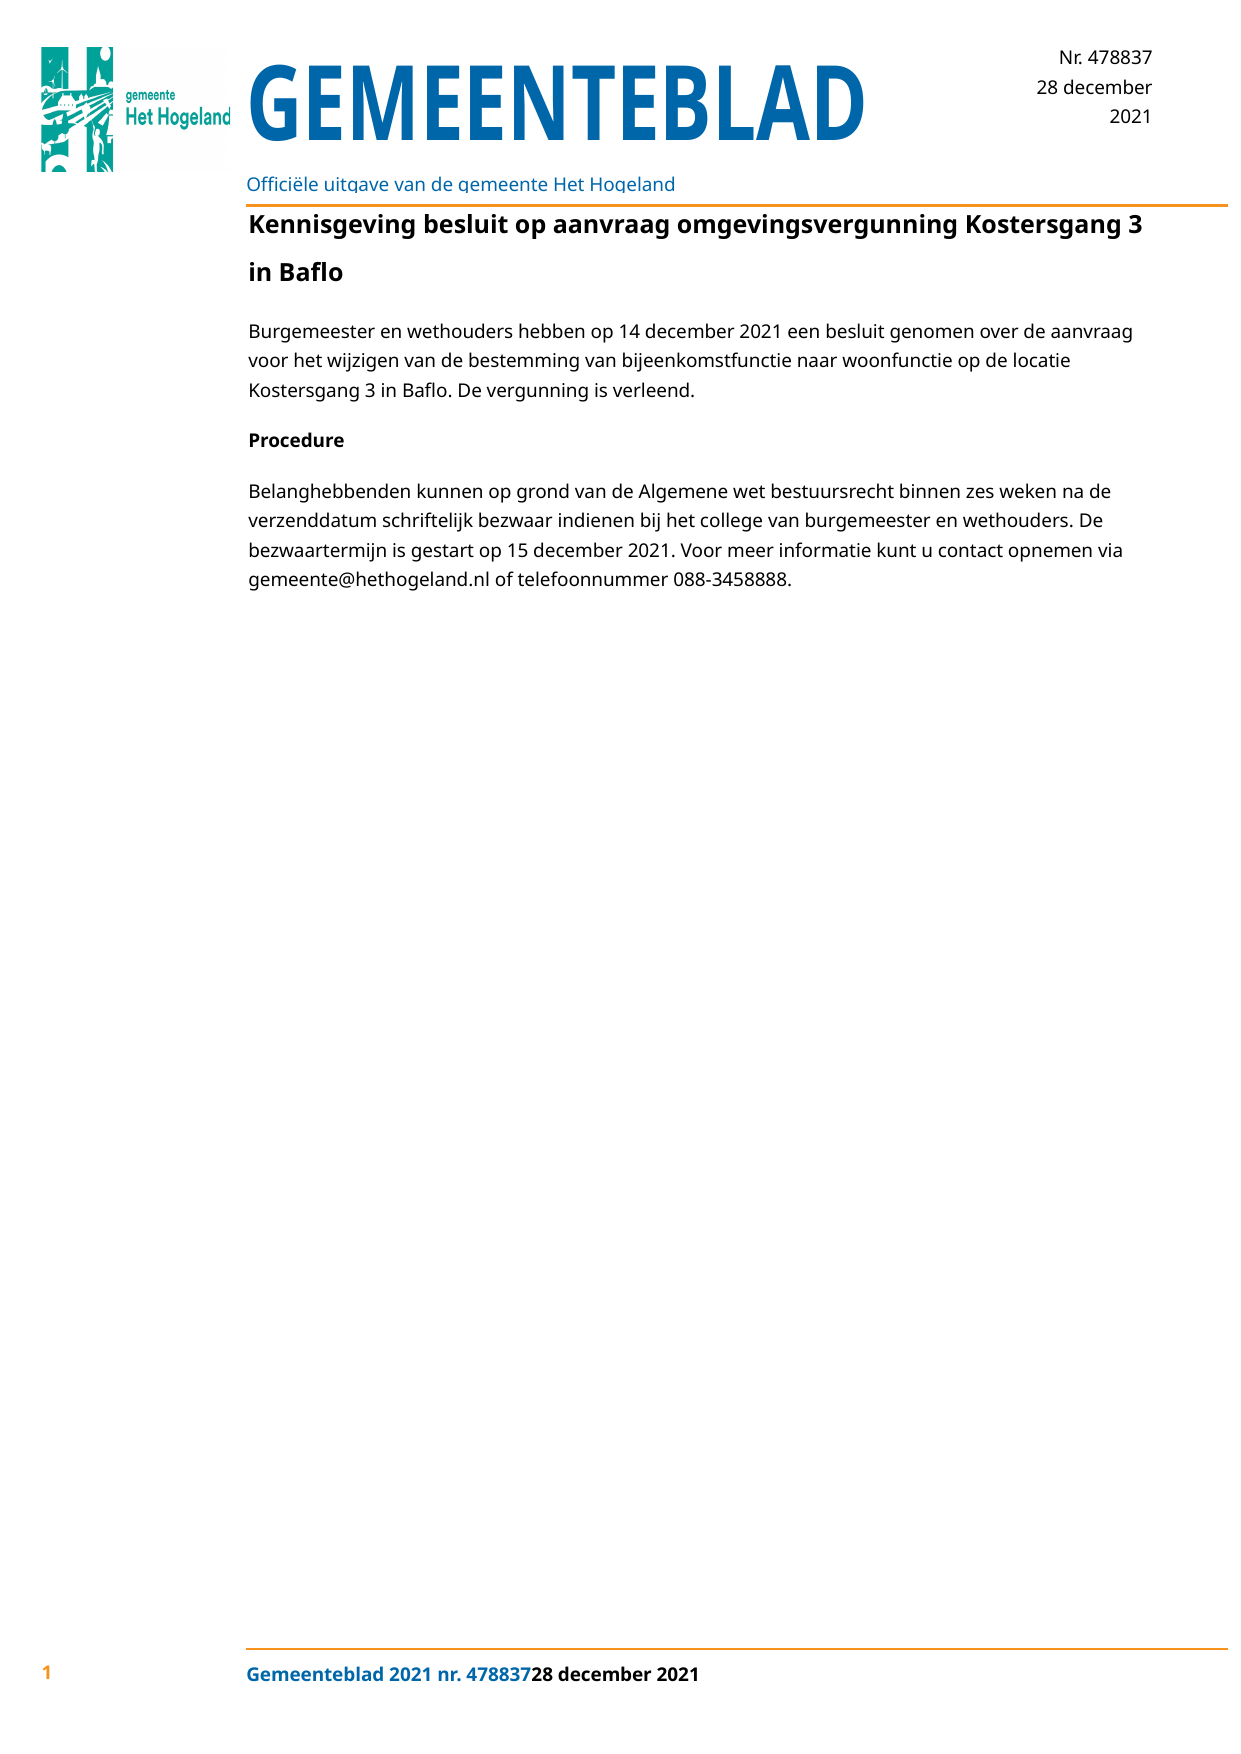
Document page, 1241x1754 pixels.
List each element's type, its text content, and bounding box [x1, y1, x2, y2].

picture [41, 47, 231, 172]
text Kennisgeving besluit op aanvraag omgevingsvergunning Kostersgang 3 in Baflo [248, 207, 1152, 288]
text Procedure [248, 427, 1152, 453]
text Burgemeester en wethouders hebben op 14 december 2021 een besluit genomen over de aanvraag voor het wijzigen van de bestemming van bijeenkomstfunctie naar woonfunctie op de locatie Kostersgang 3 in Baflo. De vergunning is verleend. [248, 318, 1152, 403]
text Belanghebbenden kunnen op grond van de Algemene wet bestuursrecht binnen zes weken na de verzenddatum schriftelijk bezwaar indienen bij het college van burgemeester en wethouders. De bezwaartermijn is gestart op 15 december 2021. Voor meer informatie kunt u contact opnemen via gemeente@hethogeland.nl of telefoonnummer 088-3458888. [248, 478, 1152, 592]
